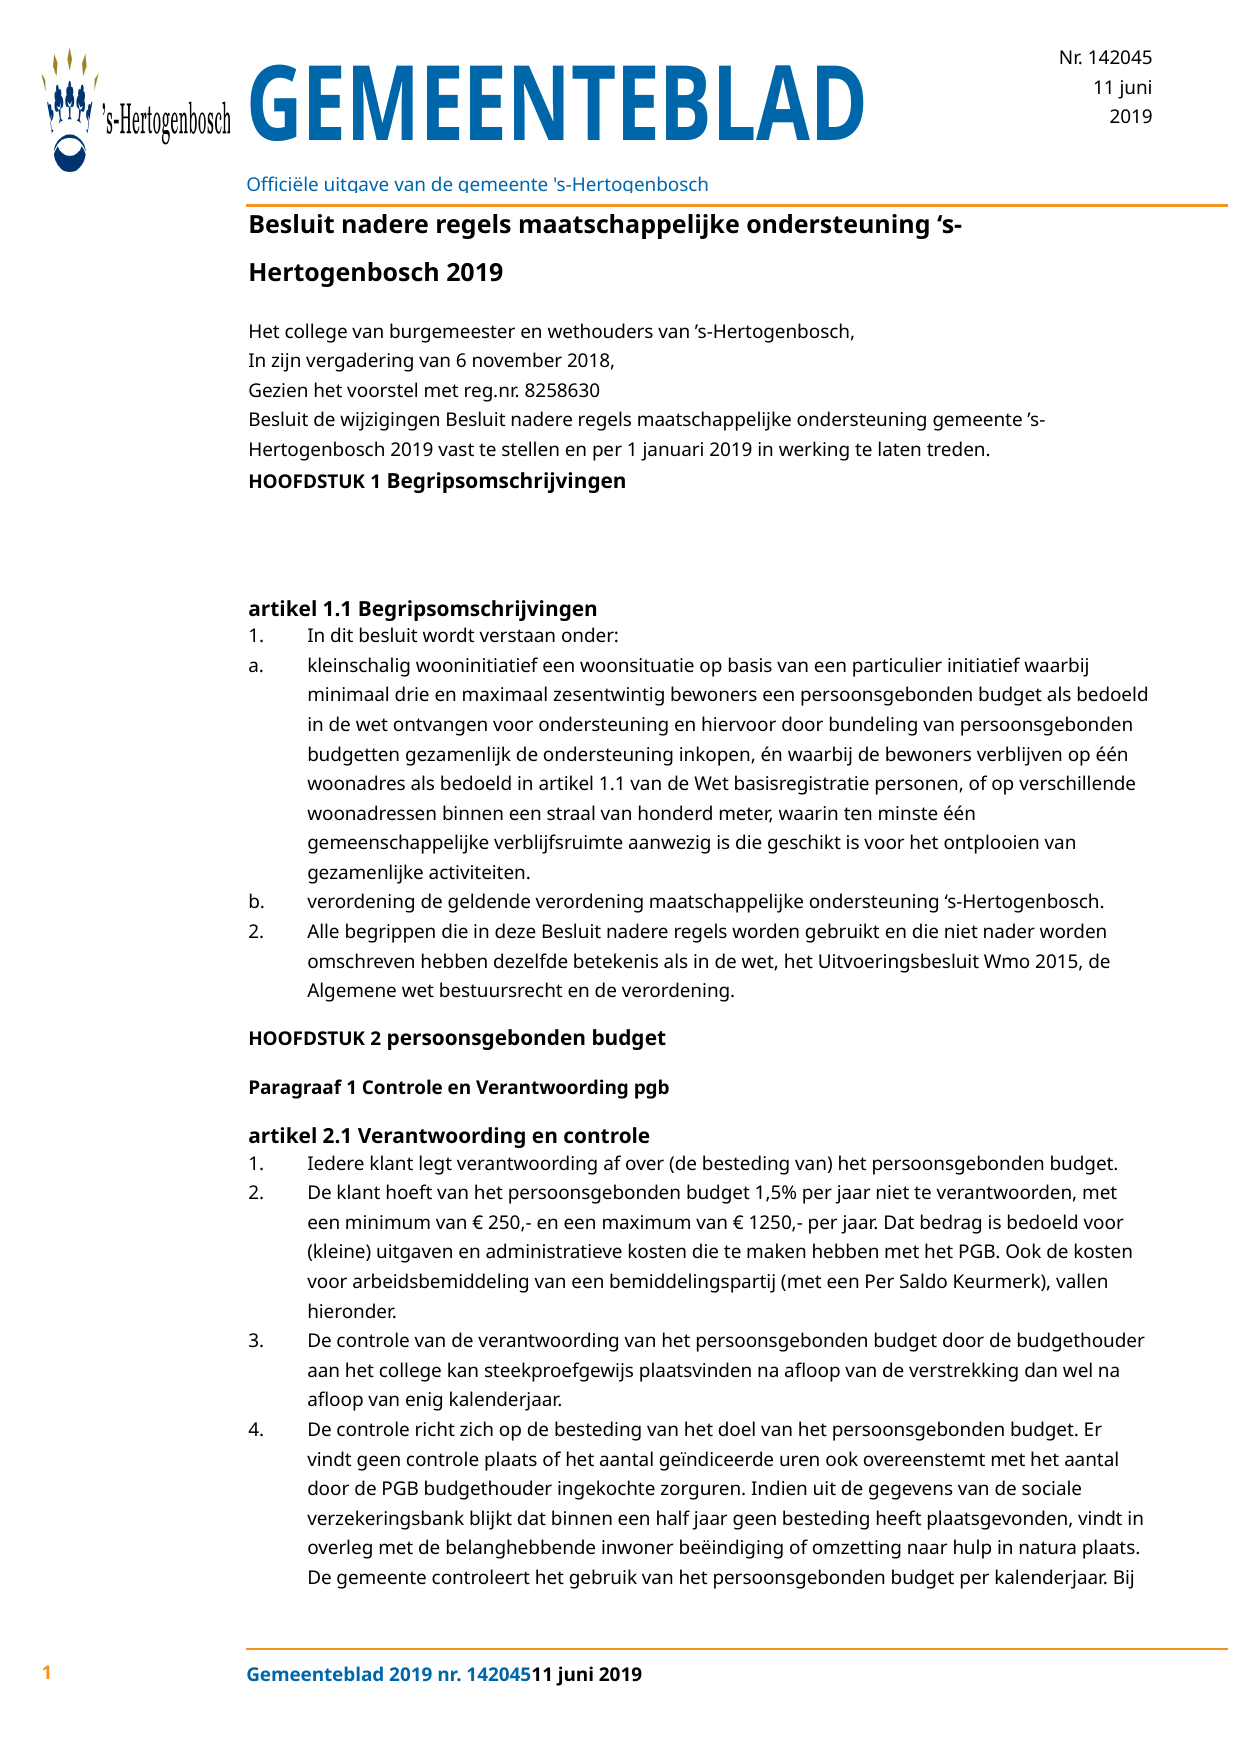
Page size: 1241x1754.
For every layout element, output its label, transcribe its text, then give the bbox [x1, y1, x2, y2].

list Alle begrippen die in deze Besluit nadere regels worden gebruikt en die niet nader worden omschreven hebben dezelfde betekenis als in de wet, het Uitvoeringsbesluit Wmo 2015, de Algemene wet bestuursrecht en de verordening. [248, 918, 1152, 1003]
picture [41, 47, 231, 172]
text Gezien het voorstel met reg.nr. 8258630 [248, 377, 1152, 403]
list Iedere klant legt verantwoording af over (de besteding van) het persoonsgebonden budget. [248, 1150, 1152, 1176]
list De klant hoeft van het persoonsgebonden budget 1,5% per jaar niet te verantwoorden, met een minimum van € 250,- en een maximum van € 1250,- per jaar. Dat bedrag is bedoeld voor (kleine) uitgaven en administratieve kosten die te maken hebben met het PGB. Ook de kosten voor arbeidsbemiddeling van een bemiddelingspartij (met een Per Saldo Keurmerk), vallen hieronder. [248, 1179, 1152, 1324]
text In zijn vergadering van 6 november 2018, [248, 347, 1152, 373]
text HOOFDSTUK 1 Begripsomschrijvingen [248, 466, 1152, 494]
list In dit besluit wordt verstaan onder: [248, 622, 1152, 648]
list verordening de geldende verordening maatschappelijke ondersteuning ‘s-Hertogenbosch. [248, 889, 1152, 914]
text HOOFDSTUK 2 persoonsgebonden budget [248, 1023, 1152, 1051]
text Paragraaf 1 Controle en Verantwoording pgb [248, 1072, 1152, 1101]
text Besluit nadere regels maatschappelijke ondersteuning ‘s-Hertogenbosch 2019 [248, 207, 1152, 288]
list kleinschalig wooninitiatief een woonsituatie op basis van een particulier initiatief waarbij minimaal drie en maximaal zesentwintig bewoners een persoonsgebonden budget als bedoeld in de wet ontvangen voor ondersteuning en hiervoor door bundeling van persoonsgebonden budgetten gezamenlijk de ondersteuning inkopen, én waarbij de bewoners verblijven op één woonadres als bedoeld in artikel 1.1 van de Wet basisregistratie personen, of op verschillende woonadressen binnen een straal van honderd meter, waarin ten minste één gemeenschappelijke verblijfsruimte aanwezig is die geschikt is voor het ontplooien van gezamenlijke activiteiten. [248, 652, 1152, 885]
text Besluit de wijzigingen Besluit nadere regels maatschappelijke ondersteuning gemeente ’s-Hertogenbosch 2019 vast te stellen en per 1 januari 2019 in werking te laten treden. [248, 407, 1152, 462]
list De controle richt zich op de besteding van het doel van het persoonsgebonden budget. Er vindt geen controle plaats of het aantal geïndiceerde uren ook overeenstemt met het aantal door de PGB budgethouder ingekochte zorguren. Indien uit de gegevens van de sociale verzekeringsbank blijkt dat binnen een half jaar geen besteding heeft plaatsgevonden, vindt in overleg met de belanghebbende inwoner beëindiging of omzetting naar hulp in natura plaats. De gemeente controleert het gebruik van het persoonsgebonden budget per kalenderjaar. Bij [248, 1416, 1152, 1590]
text artikel 2.1 Verantwoording en controle [248, 1122, 1152, 1150]
text Het college van burgemeester en wethouders van ’s-Hertogenbosch, [248, 318, 1152, 344]
text artikel 1.1 Begripsomschrijvingen [248, 594, 1152, 622]
list De controle van de verantwoording van het persoonsgebonden budget door de budgethouder aan het college kan steekproefgewijs plaatsvinden na afloop van de verstrekking dan wel na afloop van enig kalenderjaar. [248, 1327, 1152, 1412]
